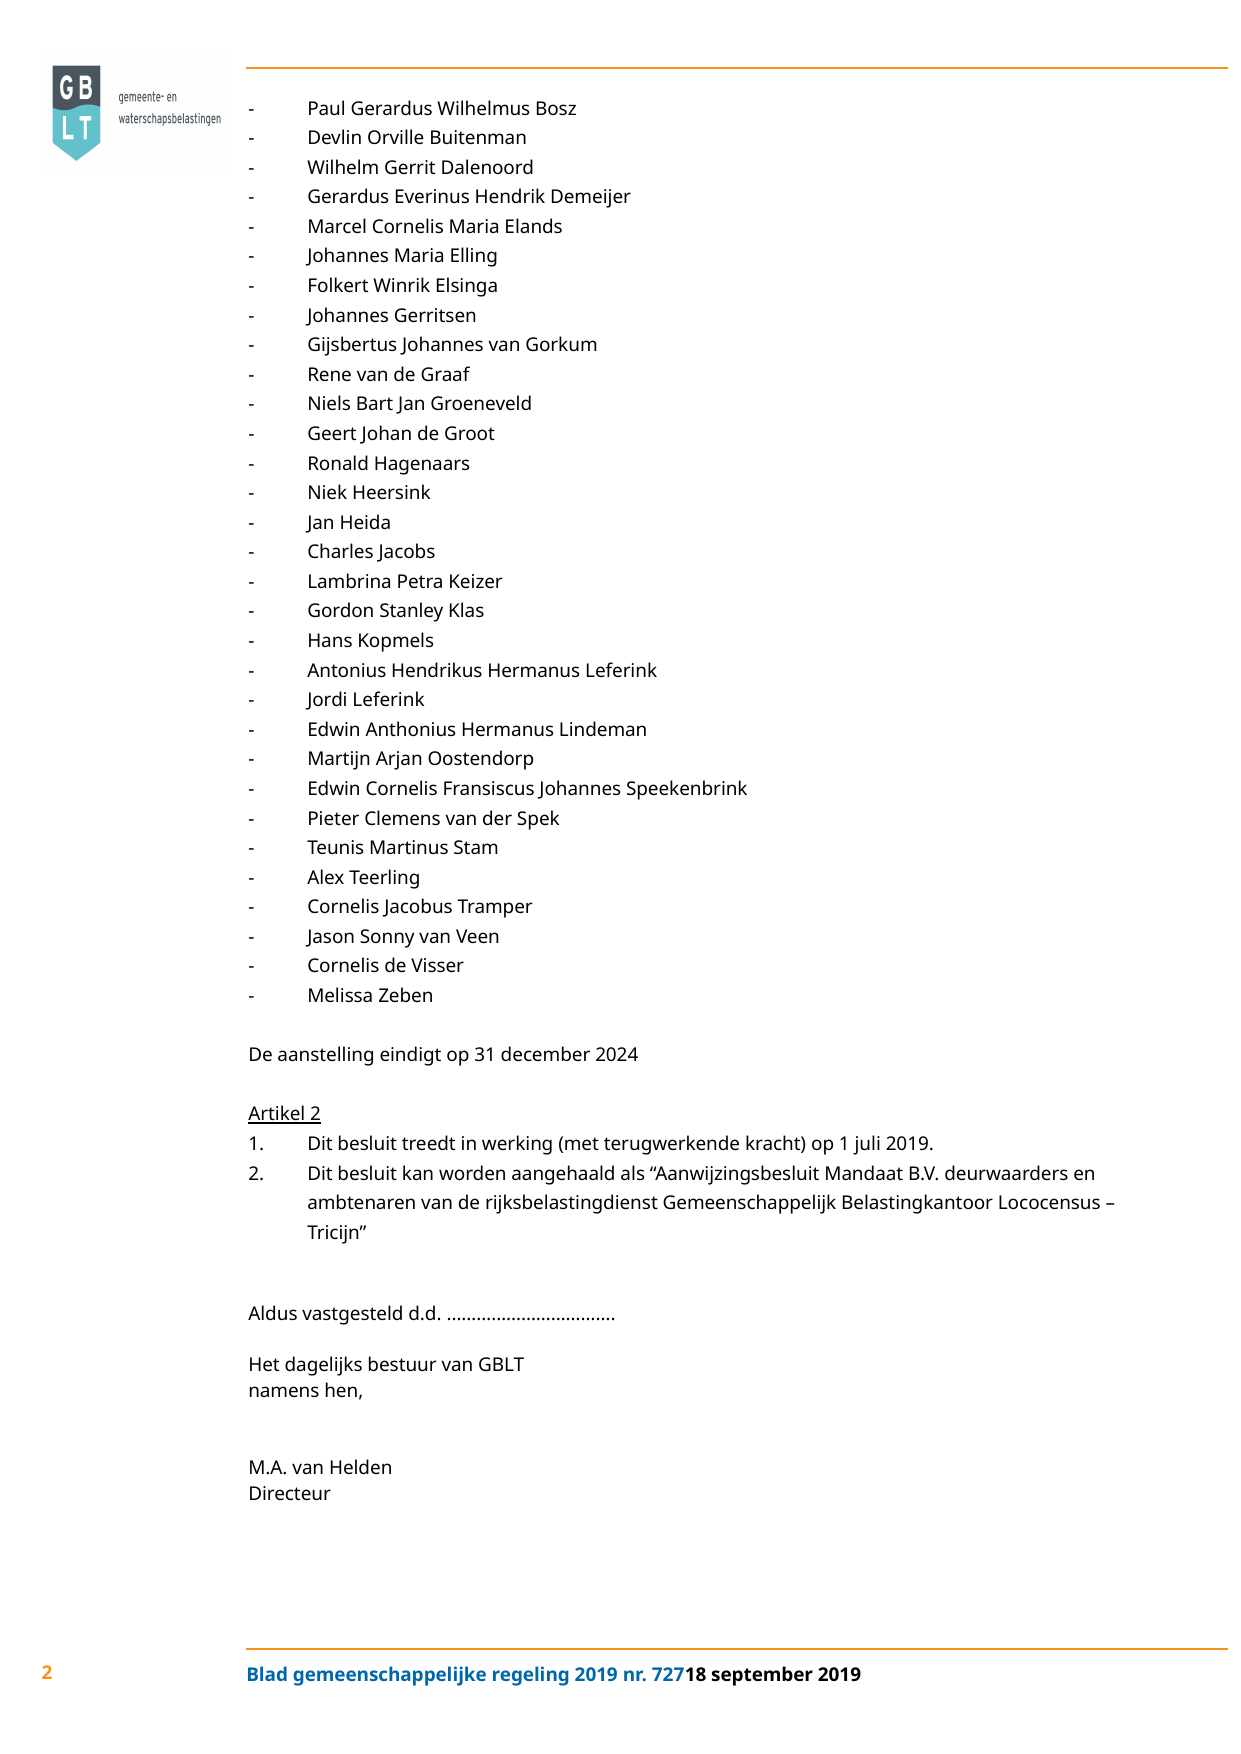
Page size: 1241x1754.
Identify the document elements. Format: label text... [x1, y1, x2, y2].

list Lambrina Petra Keizer [248, 568, 1152, 594]
text De aanstelling eindigt op 31 december 2024 [248, 1041, 1152, 1067]
list Niels Bart Jan Groeneveld [248, 391, 1152, 416]
list Teunis Martinus Stam [248, 834, 1152, 860]
list Charles Jacobs [248, 538, 1152, 564]
list Martijn Arjan Oostendorp [248, 746, 1152, 771]
list Dit besluit treedt in werking (met terugwerkende kracht) op 1 juli 2019. [248, 1130, 1152, 1156]
text M.A. van Helden [248, 1454, 1152, 1480]
list Rene van de Graaf [248, 361, 1152, 387]
list Gijsbertus Johannes van Gorkum [248, 331, 1152, 357]
text Het dagelijks bestuur van GBLT [248, 1351, 1152, 1377]
list Hans Kopmels [248, 627, 1152, 653]
list Dit besluit kan worden aangehaald als “Aanwijzingsbesluit Mandaat B.V. deurwaarders en ambtenaren van de rijksbelastingdienst Gemeenschappelijk Belastingkantoor Lococensus – Tricijn” [248, 1160, 1152, 1245]
text Artikel 2 [248, 1101, 1152, 1126]
list Jason Sonny van Veen [248, 923, 1152, 949]
list Alex Teerling [248, 864, 1152, 890]
list Antonius Hendrikus Hermanus Leferink [248, 657, 1152, 683]
list Gordon Stanley Klas [248, 598, 1152, 623]
list Pieter Clemens van der Spek [248, 805, 1152, 831]
list Ronald Hagenaars [248, 450, 1152, 476]
list Edwin Anthonius Hermanus Lindeman [248, 716, 1152, 742]
list Jordi Leferink [248, 686, 1152, 712]
text namens hen, [248, 1377, 1152, 1403]
list Gerardus Everinus Hendrik Demeijer [248, 183, 1152, 209]
list Marcel Cornelis Maria Elands [248, 213, 1152, 239]
list Wilhelm Gerrit Dalenoord [248, 154, 1152, 180]
text Directeur [248, 1480, 1152, 1506]
list Cornelis Jacobus Tramper [248, 893, 1152, 919]
list Geert Johan de Groot [248, 420, 1152, 446]
list Edwin Cornelis Fransiscus Johannes Speekenbrink [248, 775, 1152, 801]
list Johannes Gerritsen [248, 302, 1152, 328]
list Johannes Maria Elling [248, 243, 1152, 268]
list Cornelis de Visser [248, 953, 1152, 978]
list Jan Heida [248, 509, 1152, 535]
list Paul Gerardus Wilhelmus Bosz [248, 95, 1152, 121]
picture [41, 47, 231, 172]
list Devlin Orville Buitenman [248, 124, 1152, 150]
text Aldus vastgesteld d.d. ……………………………. [248, 1300, 1152, 1326]
list Folkert Winrik Elsinga [248, 272, 1152, 298]
list Niek Heersink [248, 479, 1152, 505]
list Melissa Zeben [248, 982, 1152, 1008]
